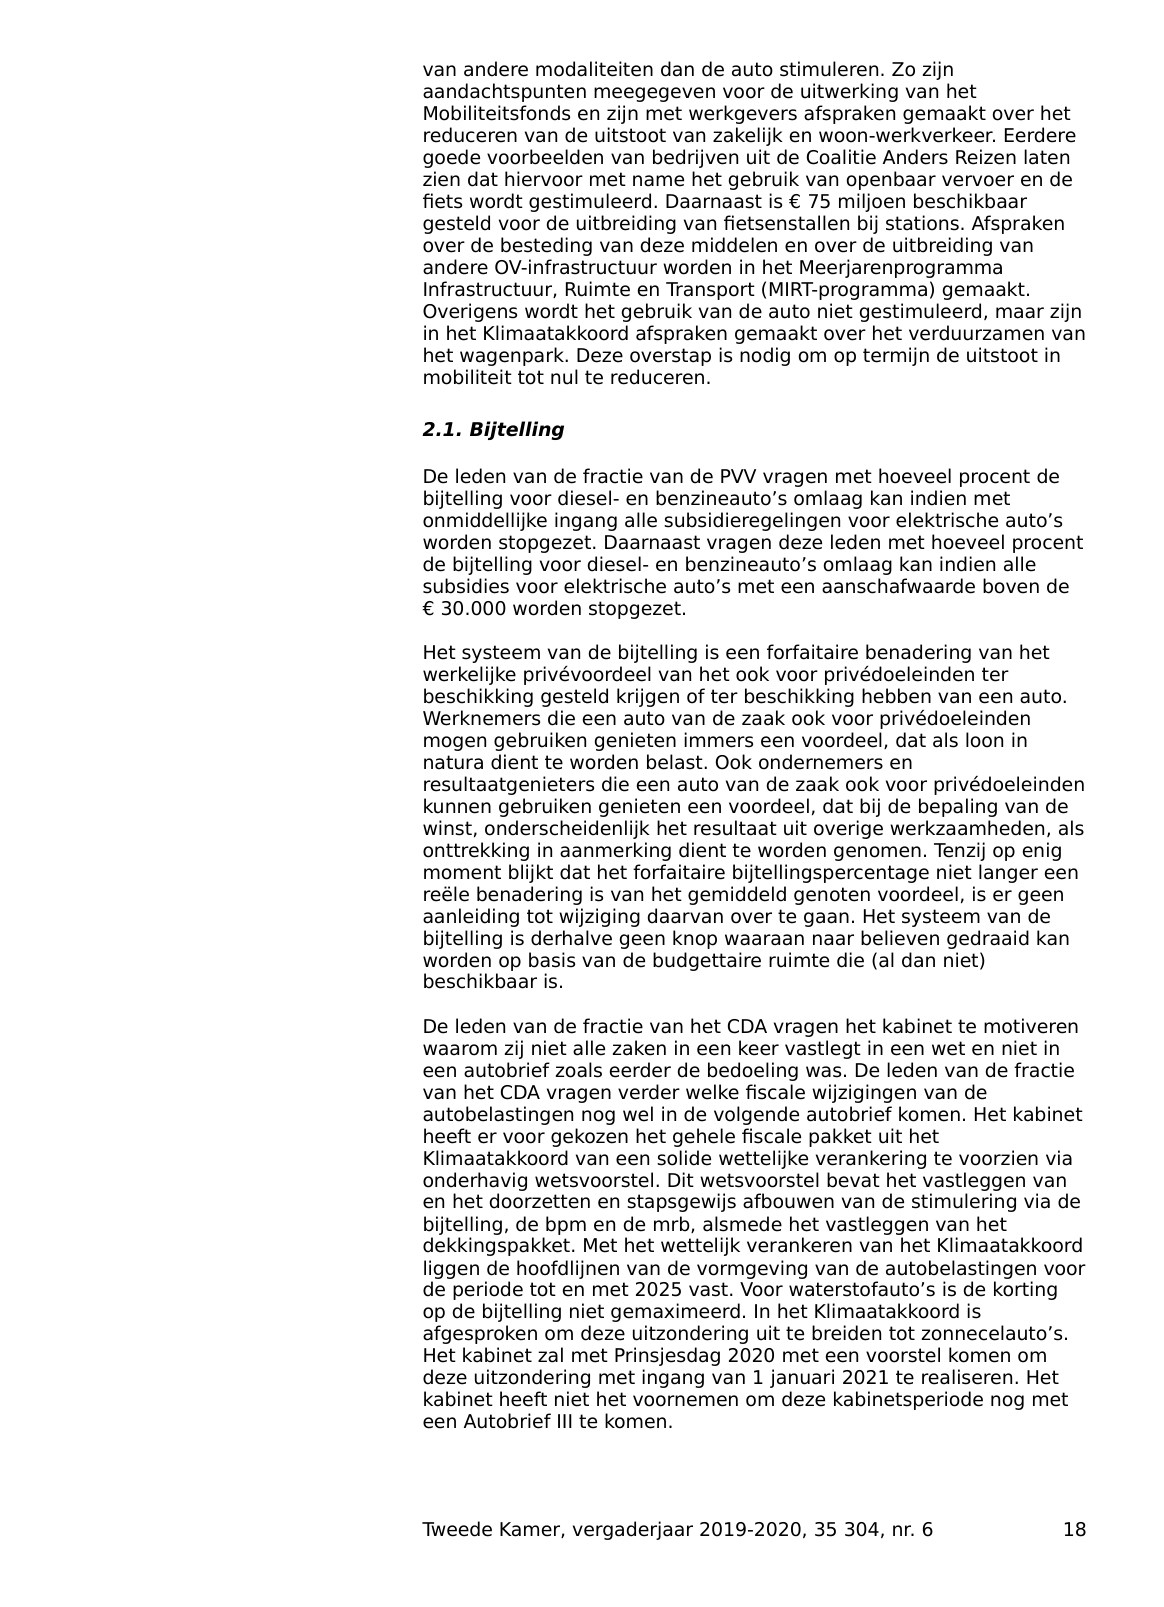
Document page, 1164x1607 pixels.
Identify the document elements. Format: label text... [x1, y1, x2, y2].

subtitle 2.1. Bijtelling [422, 419, 1087, 441]
text De leden van de fractie van de PVV vragen met hoeveel procent de bijtelling voor diesel- en benzineauto’s omlaag kan indien met onmiddellijke ingang alle subsidieregelingen voor elektrische auto’s worden stopgezet. Daarnaast vragen deze leden met hoeveel procent de bijtelling voor diesel- en benzineauto’s omlaag kan indien alle subsidies voor elektrische auto’s met een aanschafwaarde boven de € 30.000 worden stopgezet. [422, 466, 1087, 619]
text De leden van de fractie van het CDA vragen het kabinet te motiveren waarom zij niet alle zaken in een keer vastlegt in een wet en niet in een autobrief zoals eerder de bedoeling was. De leden van de fractie van het CDA vragen verder welke fiscale wijzigingen van de autobelastingen nog wel in de volgende autobrief komen. Het kabinet heeft er voor gekozen het gehele fiscale pakket uit het Klimaatakkoord van een solide wettelijke verankering te voorzien via onderhavig wetsvoorstel. Dit wetsvoorstel bevat het vastleggen van en het doorzetten en stapsgewijs afbouwen van de stimulering via de bijtelling, de bpm en de mrb, alsmede het vastleggen van het dekkingspakket. Met het wettelijk verankeren van het Klimaatakkoord liggen de hoofdlijnen van de vormgeving van de autobelastingen voor de periode tot en met 2025 vast. Voor waterstofauto’s is de korting op de bijtelling niet gemaximeerd. In het Klimaatakkoord is afgesproken om deze uitzondering uit te breiden tot zonnecelauto’s. Het kabinet zal met Prinsjesdag 2020 met een voorstel komen om deze uitzondering met ingang van 1 januari 2021 te realiseren. Het kabinet heeft niet het voornemen om deze kabinetsperiode nog met een Autobrief III te komen. [422, 1016, 1087, 1433]
text Het systeem van de bijtelling is een forfaitaire benadering van het werkelijke privévoordeel van het ook voor privédoeleinden ter beschikking gesteld krijgen of ter beschikking hebben van een auto. Werknemers die een auto van de zaak ook voor privédoeleinden mogen gebruiken genieten immers een voordeel, dat als loon in natura dient te worden belast. Ook ondernemers en resultaatgenieters die een auto van de zaak ook voor privédoeleinden kunnen gebruiken genieten een voordeel, dat bij de bepaling van de winst, onderscheidenlijk het resultaat uit overige werkzaamheden, als onttrekking in aanmerking dient te worden genomen. Tenzij op enig moment blijkt dat het forfaitaire bijtellingspercentage niet langer een reële benadering is van het gemiddeld genoten voordeel, is er geen aanleiding tot wijziging daarvan over te gaan. Het systeem van de bijtelling is derhalve geen knop waaraan naar believen gedraaid kan worden op basis van de budgettaire ruimte die (al dan niet) beschikbaar is. [422, 642, 1087, 993]
text van andere modaliteiten dan de auto stimuleren. Zo zijn aandachtspunten meegegeven voor de uitwerking van het Mobiliteitsfonds en zijn met werkgevers afspraken gemaakt over het reduceren van de uitstoot van zakelijk en woon-werkverkeer. Eerdere goede voorbeelden van bedrijven uit de Coalitie Anders Reizen laten zien dat hiervoor met name het gebruik van openbaar vervoer en de fiets wordt gestimuleerd. Daarnaast is € 75 miljoen beschikbaar gesteld voor de uitbreiding van fietsenstallen bij stations. Afspraken over de besteding van deze middelen en over de uitbreiding van andere OV-infrastructuur worden in het Meerjarenprogramma Infrastructuur, Ruimte en Transport (MIRT-programma) gemaakt. Overigens wordt het gebruik van de auto niet gestimuleerd, maar zijn in het Klimaatakkoord afspraken gemaakt over het verduurzamen van het wagenpark. Deze overstap is nodig om op termijn de uitstoot in mobiliteit tot nul te reduceren. [422, 59, 1087, 389]
